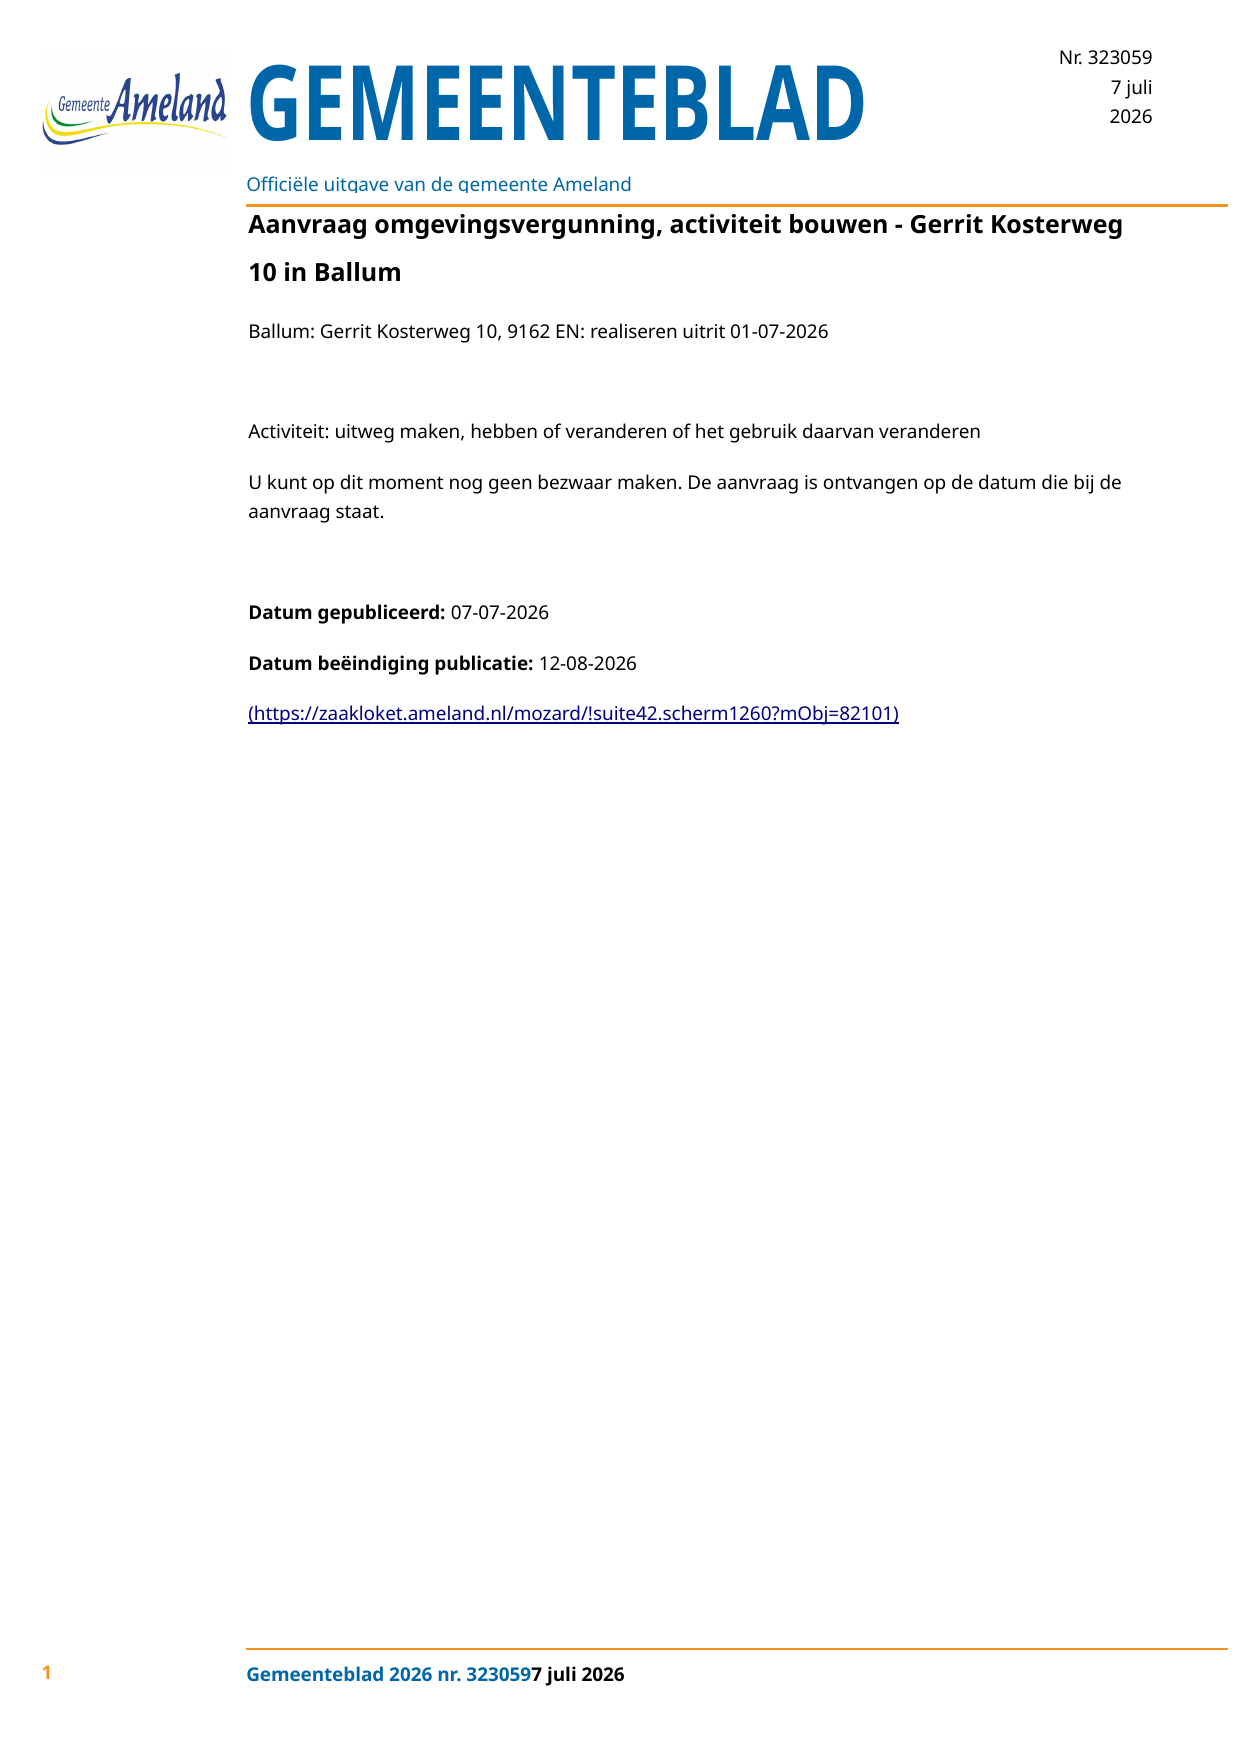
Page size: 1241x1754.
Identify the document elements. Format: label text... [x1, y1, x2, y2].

text U kunt op dit moment nog geen bezwaar maken. De aanvraag is ontvangen op de datum die bij de aanvraag staat. [248, 469, 1152, 524]
text Aanvraag omgevingsvergunning, activiteit bouwen - Gerrit Kosterweg 10 in Ballum [248, 207, 1152, 288]
picture [41, 47, 231, 172]
text (https://zaakloket.ameland.nl/mozard/!suite42.scherm1260?mObj=82101) [248, 700, 1152, 726]
text Datum beëindiging publicatie: 12-08-2026 [248, 650, 1152, 676]
text Activiteit: uitweg maken, hebben of veranderen of het gebruik daarvan veranderen [248, 419, 1152, 444]
text Ballum: Gerrit Kosterweg 10, 9162 EN: realiseren uitrit 01-07-2026 [248, 318, 1152, 344]
text Datum gepubliceerd: 07-07-2026 [248, 599, 1152, 625]
